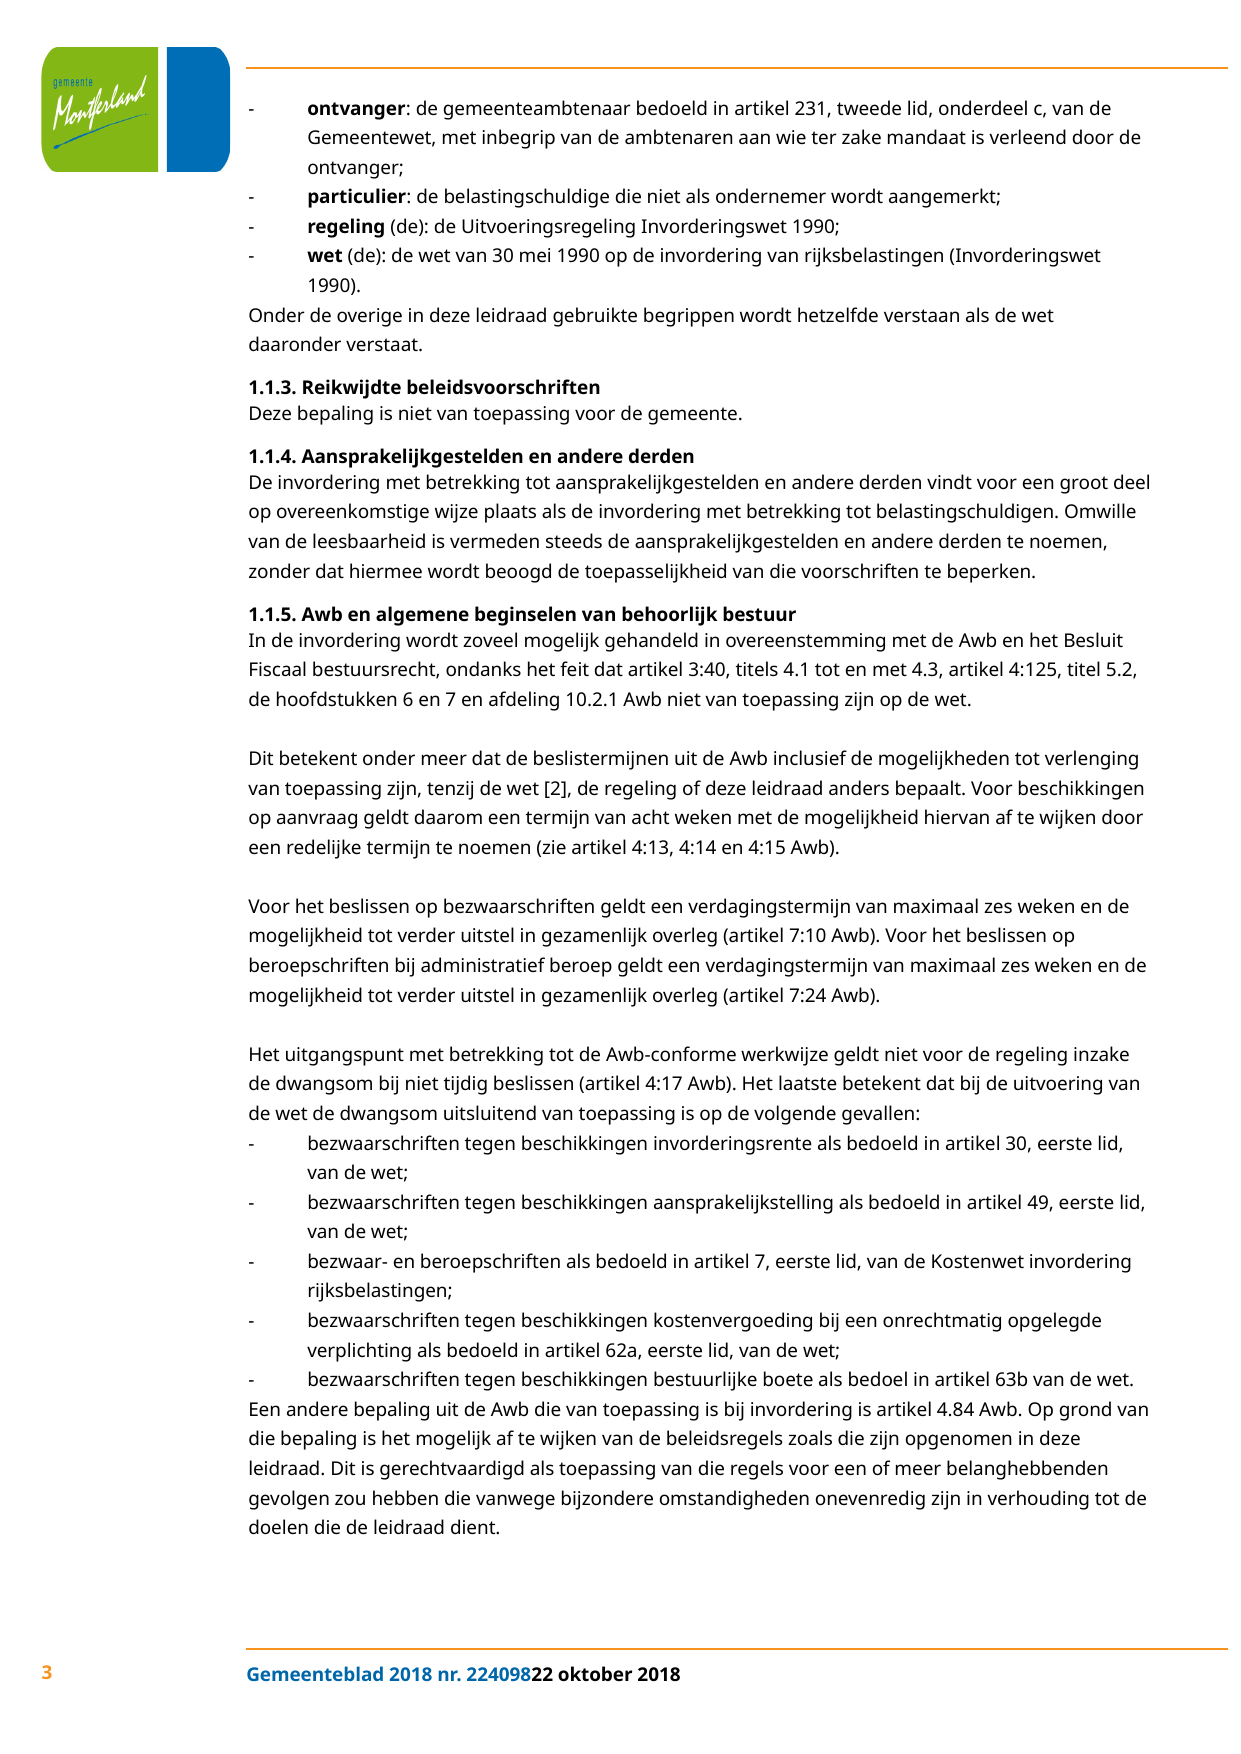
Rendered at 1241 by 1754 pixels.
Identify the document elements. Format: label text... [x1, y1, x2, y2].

list bezwaarschriften tegen beschikkingen invorderingsrente als bedoeld in artikel 30, eerste lid, van de wet; [248, 1130, 1152, 1185]
list wet (de): de wet van 30 mei 1990 op de invordering van rijksbelastingen (Invorderingswet 1990). [248, 243, 1152, 298]
list ontvanger: de gemeenteambtenaar bedoeld in artikel 231, tweede lid, onderdeel c, van de Gemeentewet, met inbegrip van de ambtenaren aan wie ter zake mandaat is verleend door de ontvanger; [248, 95, 1152, 180]
text Deze bepaling is niet van toepassing voor de gemeente. [248, 400, 1152, 426]
list bezwaarschriften tegen beschikkingen kostenvergoeding bij een onrechtmatig opgelegde verplichting als bedoeld in artikel 62a, eerste lid, van de wet; [248, 1307, 1152, 1362]
list bezwaarschriften tegen beschikkingen aansprakelijkstelling als bedoeld in artikel 49, eerste lid, van de wet; [248, 1189, 1152, 1244]
text 1.1.3. Reikwijdte beleidsvoorschriften [248, 374, 1152, 400]
list particulier: de belastingschuldige die niet als ondernemer wordt aangemerkt; [248, 183, 1152, 209]
text 1.1.4. Aansprakelijkgestelden en andere derden [248, 443, 1152, 469]
text Voor het beslissen op bezwaarschriften geldt een verdagingstermijn van maximaal zes weken en de mogelijkheid tot verder uitstel in gezamenlijk overleg (artikel 7:10 Awb). Voor het beslissen op beroepschriften bij administratief beroep geldt een verdagingstermijn van maximaal zes weken en de mogelijkheid tot verder uitstel in gezamenlijk overleg (artikel 7:24 Awb). [248, 893, 1152, 1007]
text De invordering met betrekking tot aansprakelijkgestelden en andere derden vindt voor een groot deel op overeenkomstige wijze plaats als de invordering met betrekking tot belastingschuldigen. Omwille van de leesbaarheid is vermeden steeds de aansprakelijkgestelden en andere derden te noemen, zonder dat hiermee wordt beoogd de toepasselijkheid van die voorschriften te beperken. [248, 469, 1152, 584]
text Dit betekent onder meer dat de beslistermijnen uit de Awb inclusief de mogelijkheden tot verlenging van toepassing zijn, tenzij de wet [2], de regeling of deze leidraad anders bepaalt. Voor beschikkingen op aanvraag geldt daarom een termijn van acht weken met de mogelijkheid hiervan af te wijken door een redelijke termijn te noemen (zie artikel 4:13, 4:14 en 4:15 Awb). [248, 745, 1152, 859]
text Onder de overige in deze leidraad gebruikte begrippen wordt hetzelfde verstaan als de wet daaronder verstaat. [248, 302, 1152, 357]
text In de invordering wordt zoveel mogelijk gehandeld in overeenstemming met de Awb en het Besluit Fiscaal bestuursrecht, ondanks het feit dat artikel 3:40, titels 4.1 tot en met 4.3, artikel 4:125, titel 5.2, de hoofdstukken 6 en 7 en afdeling 10.2.1 Awb niet van toepassing zijn op de wet. [248, 627, 1152, 712]
picture [41, 47, 231, 172]
text 1.1.5. Awb en algemene beginselen van behoorlijk bestuur [248, 601, 1152, 627]
text Een andere bepaling uit de Awb die van toepassing is bij invordering is artikel 4.84 Awb. Op grond van die bepaling is het mogelijk af te wijken van de beleidsregels zoals die zijn opgenomen in deze leidraad. Dit is gerechtvaardigd als toepassing van die regels voor een of meer belanghebbenden gevolgen zou hebben die vanwege bijzondere omstandigheden onevenredig zijn in verhouding tot de doelen die de leidraad dient. [248, 1396, 1152, 1540]
list bezwaarschriften tegen beschikkingen bestuurlijke boete als bedoel in artikel 63b van de wet. [248, 1366, 1152, 1392]
list bezwaar- en beroepschriften als bedoeld in artikel 7, eerste lid, van de Kostenwet invordering rijksbelastingen; [248, 1248, 1152, 1303]
list regeling (de): de Uitvoeringsregeling Invorderingswet 1990; [248, 213, 1152, 239]
text Het uitgangspunt met betrekking tot de Awb-conforme werkwijze geldt niet voor de regeling inzake de dwangsom bij niet tijdig beslissen (artikel 4:17 Awb). Het laatste betekent dat bij de uitvoering van de wet de dwangsom uitsluitend van toepassing is op de volgende gevallen: [248, 1041, 1152, 1126]
